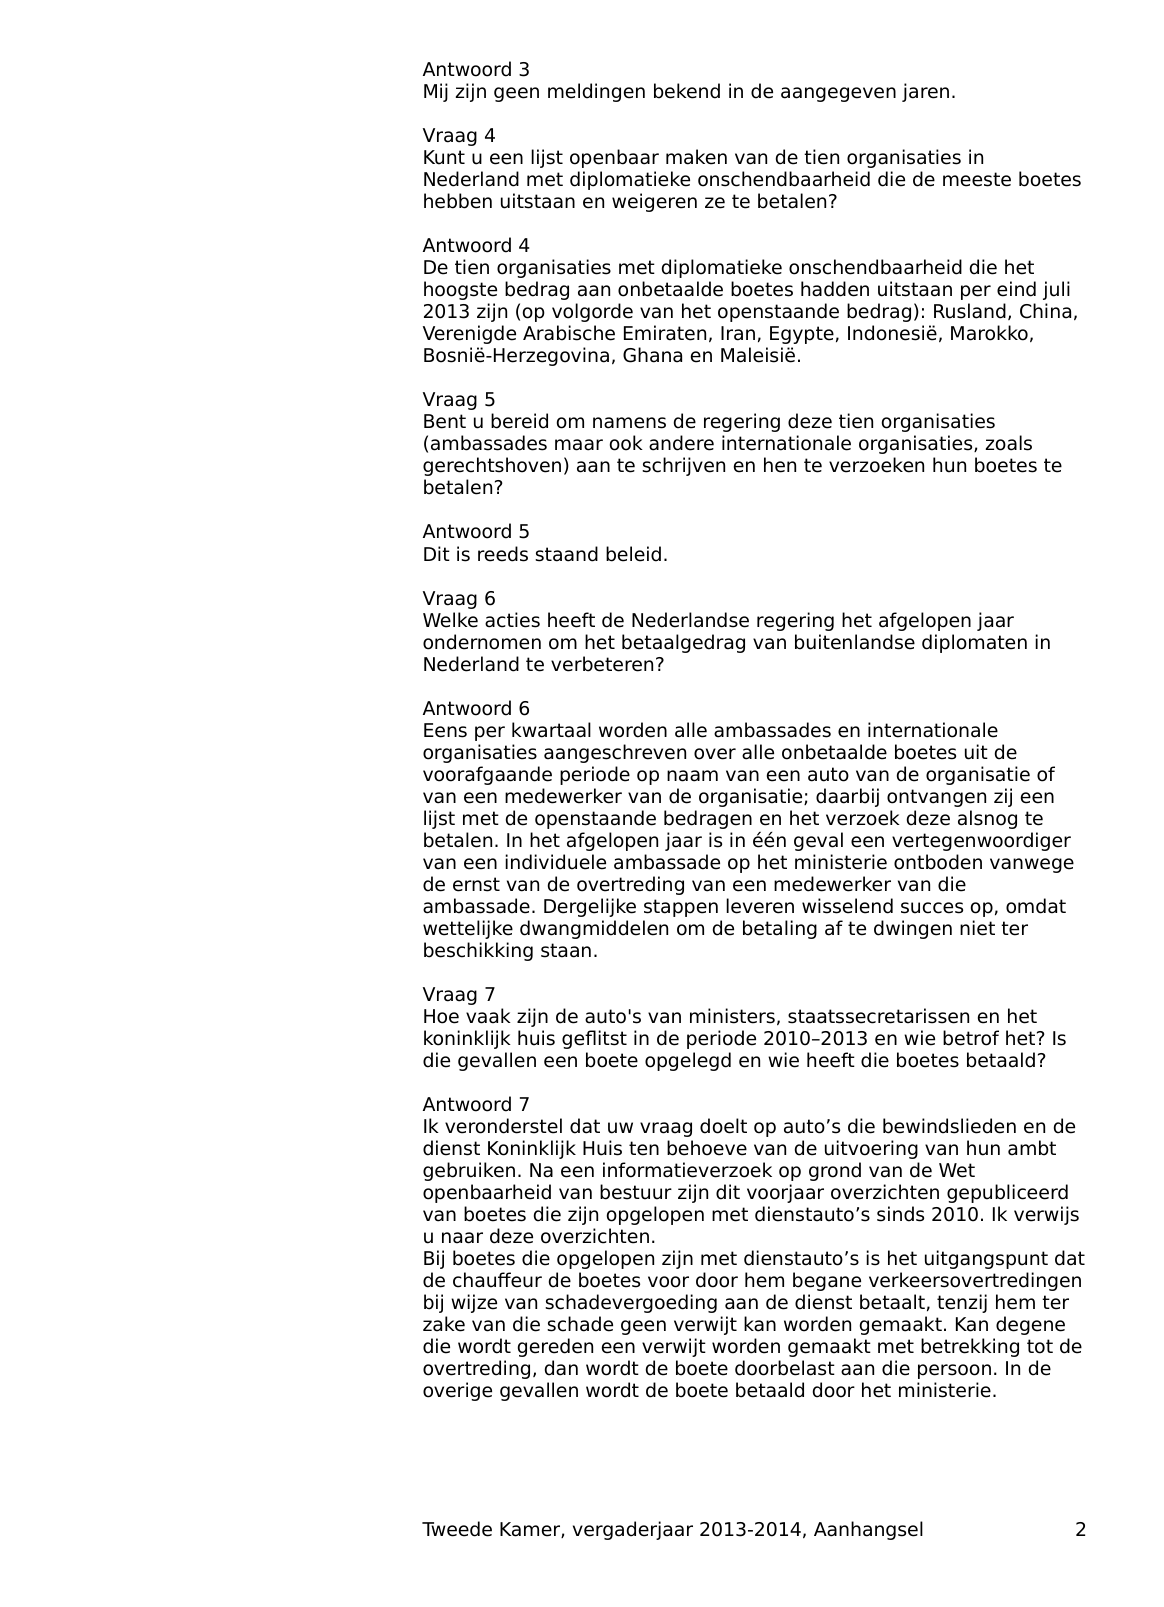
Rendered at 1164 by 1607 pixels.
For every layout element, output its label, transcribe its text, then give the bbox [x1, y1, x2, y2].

text Bent u bereid om namens de regering deze tien organisaties (ambassades maar ook andere internationale organisaties, zoals gerechtshoven) aan te schrijven en hen te verzoeken hun boetes te betalen? [422, 411, 1087, 499]
text Dit is reeds staand beleid. [422, 543, 1087, 565]
text Eens per kwartaal worden alle ambassades en internationale organisaties aangeschreven over alle onbetaalde boetes uit de voorafgaande periode op naam van een auto van de organisatie of van een medewerker van de organisatie; daarbij ontvangen zij een lijst met de openstaande bedragen en het verzoek deze alsnog te betalen. In het afgelopen jaar is in één geval een vertegenwoordiger van een individuele ambassade op het ministerie ontboden vanwege de ernst van de overtreding van een medewerker van die ambassade. Dergelijke stappen leveren wisselend succes op, omdat wettelijke dwangmiddelen om de betaling af te dwingen niet ter beschikking staan. [422, 720, 1087, 961]
text Welke acties heeft de Nederlandse regering het afgelopen jaar ondernomen om het betaalgedrag van buitenlandse diplomaten in Nederland te verbeteren? [422, 609, 1087, 676]
text Ik veronderstel dat uw vraag doelt op auto’s die bewindslieden en de dienst Koninklijk Huis ten behoeve van de uitvoering van hun ambt gebruiken. Na een informatieverzoek op grond van de Wet openbaarheid van bestuur zijn dit voorjaar overzichten gepubliceerd van boetes die zijn opgelopen met dienstauto’s sinds 2010. Ik verwijs u naar deze overzichten. [422, 1116, 1087, 1248]
text Mij zijn geen meldingen bekend in de aangegeven jaren. [422, 81, 1087, 103]
text Vraag 7 [422, 984, 1087, 1006]
text Antwoord 3 [422, 59, 1087, 81]
text Antwoord 6 [422, 698, 1087, 720]
text Kunt u een lijst openbaar maken van de tien organisaties in Nederland met diplomatieke onschendbaarheid die de meeste boetes hebben uitstaan en weigeren ze te betalen? [422, 147, 1087, 213]
text Vraag 4 [422, 125, 1087, 147]
text Vraag 6 [422, 588, 1087, 609]
text De tien organisaties met diplomatieke onschendbaarheid die het hoogste bedrag aan onbetaalde boetes hadden uitstaan per eind juli 2013 zijn (op volgorde van het openstaande bedrag): Rusland, China, Verenigde Arabische Emiraten, Iran, Egypte, Indonesië, Marokko, Bosnië-Herzegovina, Ghana en Maleisië. [422, 257, 1087, 367]
text Hoe vaak zijn de auto's van ministers, staatssecretarissen en het koninklijk huis geflitst in de periode 2010–2013 en wie betrof het? Is die gevallen een boete opgelegd en wie heeft die boetes betaald? [422, 1006, 1087, 1072]
text Antwoord 7 [422, 1094, 1087, 1116]
text Vraag 5 [422, 389, 1087, 411]
text Antwoord 5 [422, 521, 1087, 543]
text Bij boetes die opgelopen zijn met dienstauto’s is het uitgangspunt dat de chauffeur de boetes voor door hem begane verkeersovertredingen bij wijze van schadevergoeding aan de dienst betaalt, tenzij hem ter zake van die schade geen verwijt kan worden gemaakt. Kan degene die wordt gereden een verwijt worden gemaakt met betrekking tot de overtreding, dan wordt de boete doorbelast aan die persoon. In de overige gevallen wordt de boete betaald door het ministerie. [422, 1248, 1087, 1401]
text Antwoord 4 [422, 235, 1087, 257]
